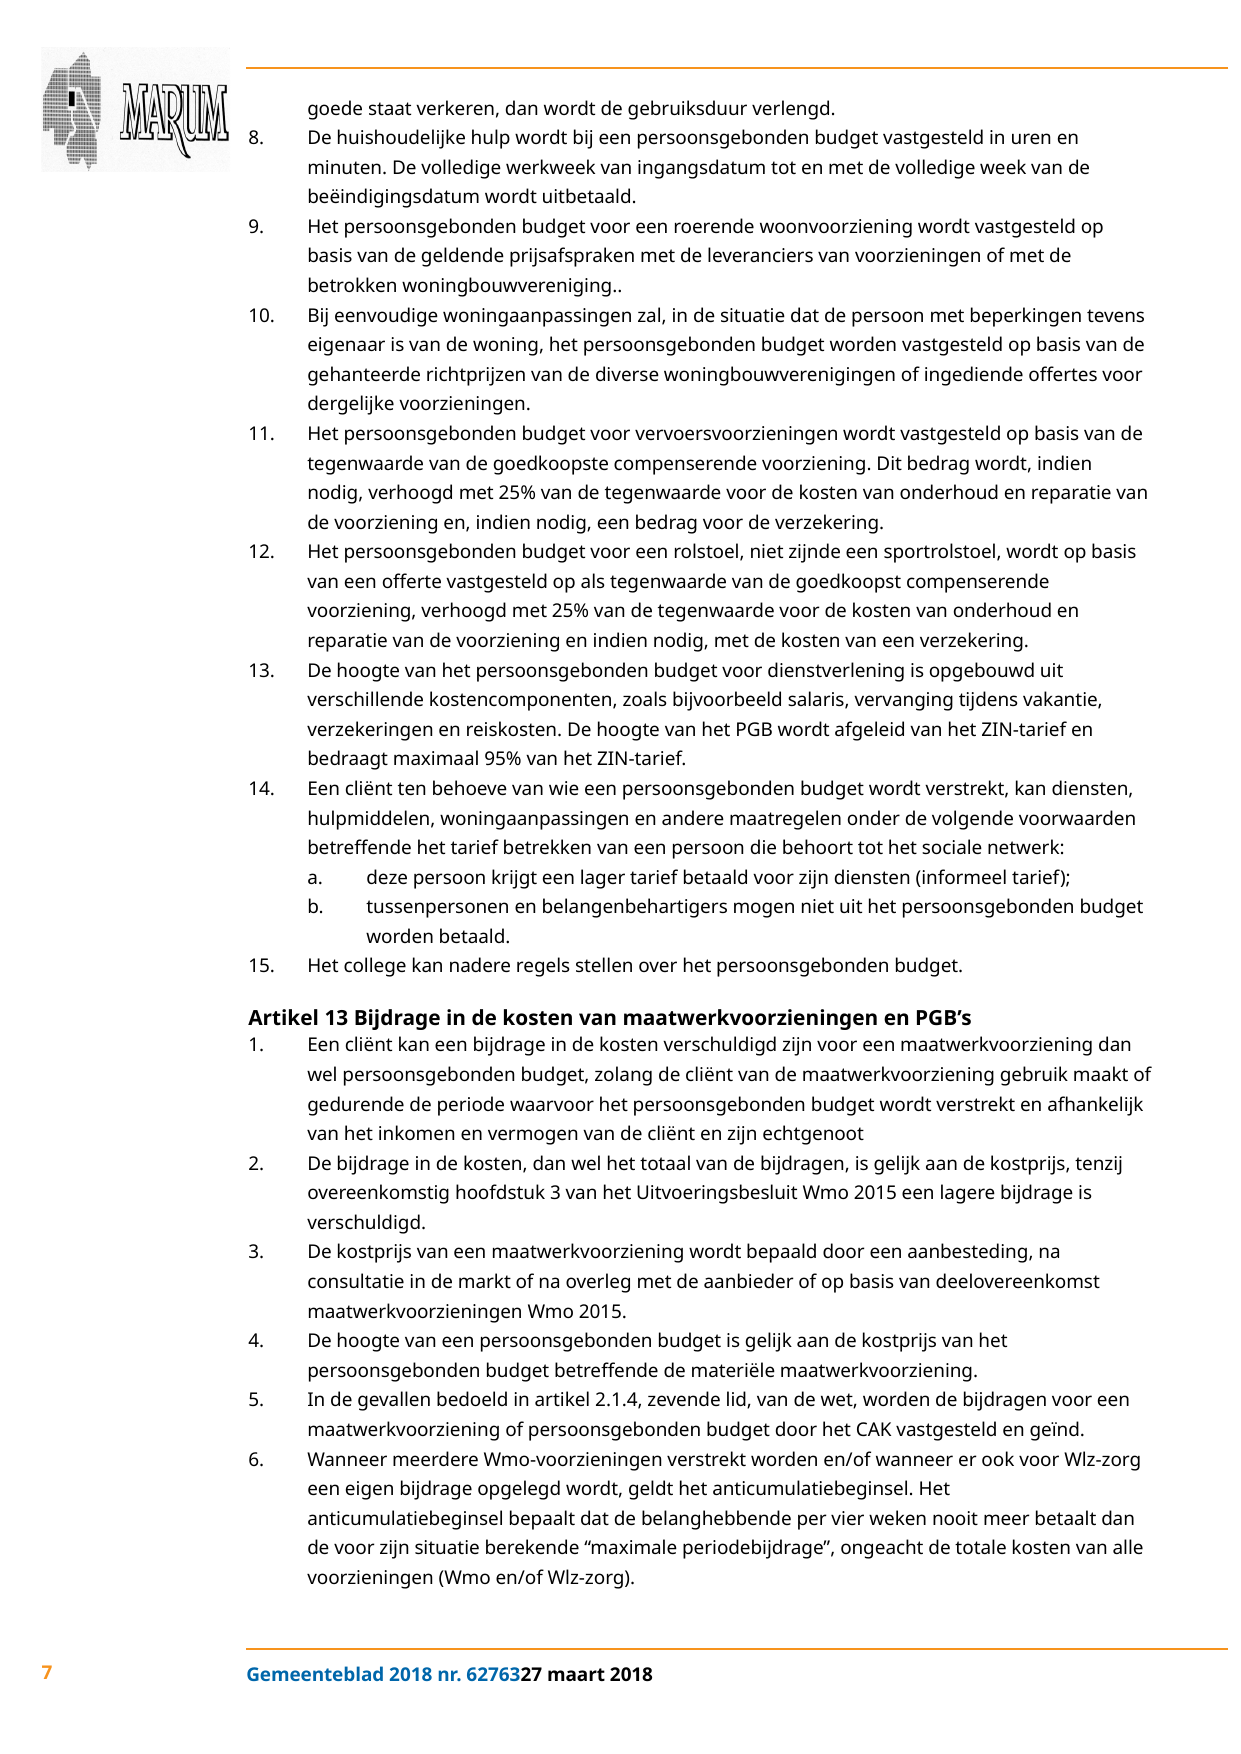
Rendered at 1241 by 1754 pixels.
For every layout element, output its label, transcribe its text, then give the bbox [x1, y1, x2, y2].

list De bijdrage in de kosten, dan wel het totaal van de bijdragen, is gelijk aan de kostprijs, tenzij overeenkomstig hoofdstuk 3 van het Uitvoeringsbesluit Wmo 2015 een lagere bijdrage is verschuldigd. [248, 1150, 1152, 1235]
list deze persoon krijgt een lager tarief betaald voor zijn diensten (informeel tarief); [307, 864, 1152, 890]
picture [41, 47, 231, 172]
list Het persoonsgebonden budget voor vervoersvoorzieningen wordt vastgesteld op basis van de tegenwaarde van de goedkoopste compenserende voorziening. Dit bedrag wordt, indien nodig, verhoogd met 25% van de tegenwaarde voor de kosten van onderhoud en reparatie van de voorziening en, indien nodig, een bedrag voor de verzekering. [248, 420, 1152, 535]
list Wanneer meerdere Wmo-voorzieningen verstrekt worden en/of wanneer er ook voor Wlz-zorg een eigen bijdrage opgelegd wordt, geldt het anticumulatiebeginsel. Het anticumulatiebeginsel bepaalt dat de belanghebbende per vier weken nooit meer betaalt dan de voor zijn situatie berekende “maximale periodebijdrage”, ongeacht de totale kosten van alle voorzieningen (Wmo en/of Wlz-zorg). [248, 1446, 1152, 1590]
list Een cliënt kan een bijdrage in de kosten verschuldigd zijn voor een maatwerkvoorziening dan wel persoonsgebonden budget, zolang de cliënt van de maatwerkvoorziening gebruik maakt of gedurende de periode waarvoor het persoonsgebonden budget wordt verstrekt en afhankelijk van het inkomen en vermogen van de cliënt en zijn echtgenoot [248, 1032, 1152, 1146]
list De hoogte van een persoonsgebonden budget is gelijk aan de kostprijs van het persoonsgebonden budget betreffende de materiële maatwerkvoorziening. [248, 1327, 1152, 1383]
list De hoogte van het persoonsgebonden budget voor dienstverlening is opgebouwd uit verschillende kostencomponenten, zoals bijvoorbeeld salaris, vervanging tijdens vakantie, verzekeringen en reiskosten. De hoogte van het PGB wordt afgeleid van het ZIN-tarief en bedraagt maximaal 95% van het ZIN-tarief. [248, 657, 1152, 771]
list Het college kan nadere regels stellen over het persoonsgebonden budget. [248, 953, 1152, 978]
list De kostprijs van een maatwerkvoorziening wordt bepaald door een aanbesteding, na consultatie in de markt of na overleg met de aanbieder of op basis van deelovereenkomst maatwerkvoorzieningen Wmo 2015. [248, 1239, 1152, 1323]
list Bij eenvoudige woningaanpassingen zal, in de situatie dat de persoon met beperkingen tevens eigenaar is van de woning, het persoonsgebonden budget worden vastgesteld op basis van de gehanteerde richtprijzen van de diverse woningbouwverenigingen of ingediende offertes voor dergelijke voorzieningen. [248, 302, 1152, 416]
list Het persoonsgebonden budget voor een roerende woonvoorziening wordt vastgesteld op basis van de geldende prijsafspraken met de leveranciers van voorzieningen of met de betrokken woningbouwvereniging.. [248, 213, 1152, 298]
list De huishoudelijke hulp wordt bij een persoonsgebonden budget vastgesteld in uren en minuten. De volledige werkweek van ingangsdatum tot en met de volledige week van de beëindigingsdatum wordt uitbetaald. [248, 124, 1152, 209]
list Het persoonsgebonden budget voor een rolstoel, niet zijnde een sportrolstoel, wordt op basis van een offerte vastgesteld op als tegenwaarde van de goedkoopst compenserende voorziening, verhoogd met 25% van de tegenwaarde voor de kosten van onderhoud en reparatie van de voorziening en indien nodig, met de kosten van een verzekering. [248, 538, 1152, 653]
list tussenpersonen en belangenbehartigers mogen niet uit het persoonsgebonden budget worden betaald. [307, 893, 1152, 949]
list goede staat verkeren, dan wordt de gebruiksduur verlengd. [248, 95, 1152, 121]
list In de gevallen bedoeld in artikel 2.1.4, zevende lid, van de wet, worden de bijdragen voor een maatwerkvoorziening of persoonsgebonden budget door het CAK vastgesteld en geïnd. [248, 1387, 1152, 1442]
text Artikel 13 Bijdrage in de kosten van maatwerkvoorzieningen en PGB’s [248, 1003, 1152, 1032]
list Een cliënt ten behoeve van wie een persoonsgebonden budget wordt verstrekt, kan diensten, hulpmiddelen, woningaanpassingen en andere maatregelen onder de volgende voorwaarden betreffende het tarief betrekken van een persoon die behoort tot het sociale netwerk: [248, 775, 1152, 860]
